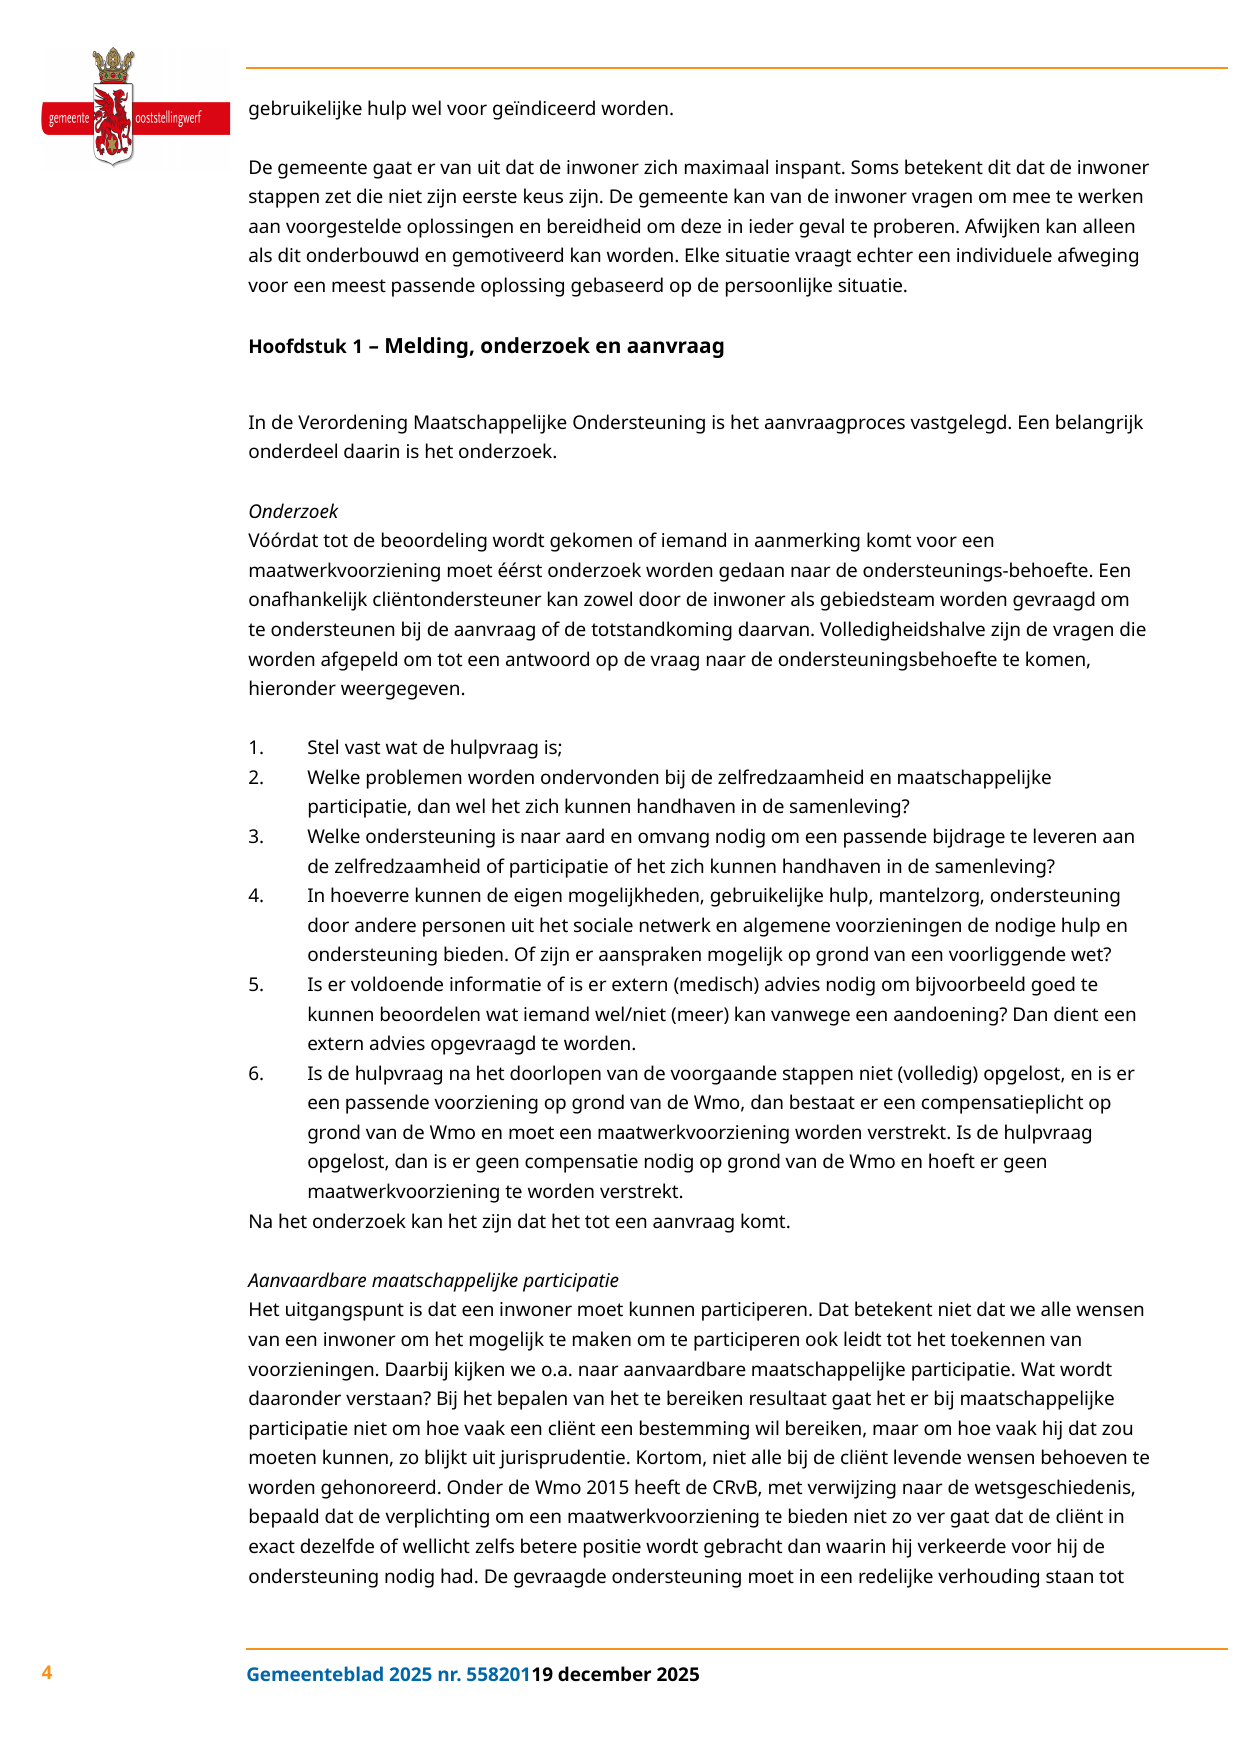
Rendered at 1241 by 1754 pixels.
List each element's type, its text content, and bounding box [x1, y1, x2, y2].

text Hoofdstuk 1 – Melding, onderzoek en aanvraag [248, 331, 1152, 360]
text Het uitgangspunt is dat een inwoner moet kunnen participeren. Dat betekent niet dat we alle wensen van een inwoner om het mogelijk te maken om te participeren ook leidt tot het toekennen van voorzieningen. Daarbij kijken we o.a. naar aanvaardbare maatschappelijke participatie. Wat wordt daaronder verstaan? Bij het bepalen van het te bereiken resultaat gaat het er bij maatschappelijke participatie niet om hoe vaak een cliënt een bestemming wil bereiken, maar om hoe vaak hij dat zou moeten kunnen, zo blijkt uit jurisprudentie. Kortom, niet alle bij de cliënt levende wensen behoeven te worden gehonoreerd. Onder de Wmo 2015 heeft de CRvB, met verwijzing naar de wetsgeschiedenis, bepaald dat de verplichting om een maatwerkvoorziening te bieden niet zo ver gaat dat de cliënt in exact dezelfde of wellicht zelfs betere positie wordt gebracht dan waarin hij verkeerde voor hij de ondersteuning nodig had. De gevraagde ondersteuning moet in een redelijke verhouding staan tot [248, 1297, 1152, 1589]
picture [41, 47, 231, 172]
text Onderzoek [248, 498, 1152, 524]
list Welke ondersteuning is naar aard en omvang nodig om een passende bijdrage te leveren aan de zelfredzaamheid of participatie of het zich kunnen handhaven in de samenleving? [248, 823, 1152, 879]
text Aanvaardbare maatschappelijke participatie [248, 1267, 1152, 1293]
text In de Verordening Maatschappelijke Ondersteuning is het aanvraagproces vastgelegd. Een belangrijk onderdeel daarin is het onderzoek. [248, 409, 1152, 464]
text Vóórdat tot de beoordeling wordt gekomen of iemand in aanmerking komt voor een maatwerkvoorziening moet éérst onderzoek worden gedaan naar de ondersteunings-behoefte. Een onafhankelijk cliëntondersteuner kan zowel door de inwoner als gebiedsteam worden gevraagd om te ondersteunen bij de aanvraag of de totstandkoming daarvan. Volledigheidshalve zijn de vragen die worden afgepeld om tot een antwoord op de vraag naar de ondersteuningsbehoefte te komen, hieronder weergegeven. [248, 527, 1152, 701]
list Welke problemen worden ondervonden bij de zelfredzaamheid en maatschappelijke participatie, dan wel het zich kunnen handhaven in de samenleving? [248, 764, 1152, 819]
list Is de hulpvraag na het doorlopen van de voorgaande stappen niet (volledig) opgelost, en is er een passende voorziening op grond van de Wmo, dan bestaat er een compensatieplicht op grond van de Wmo en moet een maatwerkvoorziening worden verstrekt. Is de hulpvraag opgelost, dan is er geen compensatie nodig op grond van de Wmo en hoeft er geen maatwerkvoorziening te worden verstrekt. [248, 1060, 1152, 1204]
list In hoeverre kunnen de eigen mogelijkheden, gebruikelijke hulp, mantelzorg, ondersteuning door andere personen uit het sociale netwerk en algemene voorzieningen de nodige hulp en ondersteuning bieden. Of zijn er aanspraken mogelijk op grond van een voorliggende wet? [248, 882, 1152, 967]
text De gemeente gaat er van uit dat de inwoner zich maximaal inspant. Soms betekent dit dat de inwoner stappen zet die niet zijn eerste keus zijn. De gemeente kan van de inwoner vragen om mee te werken aan voorgestelde oplossingen en bereidheid om deze in ieder geval te proberen. Afwijken kan alleen als dit onderbouwd en gemotiveerd kan worden. Elke situatie vraagt echter een individuele afweging voor een meest passende oplossing gebaseerd op de persoonlijke situatie. [248, 154, 1152, 298]
text gebruikelijke hulp wel voor geïndiceerd worden. [248, 95, 1152, 121]
text Na het onderzoek kan het zijn dat het tot een aanvraag komt. [248, 1208, 1152, 1234]
list Stel vast wat de hulpvraag is; [248, 734, 1152, 760]
list Is er voldoende informatie of is er extern (medisch) advies nodig om bijvoorbeeld goed te kunnen beoordelen wat iemand wel/niet (meer) kan vanwege een aandoening? Dan dient een extern advies opgevraagd te worden. [248, 971, 1152, 1056]
